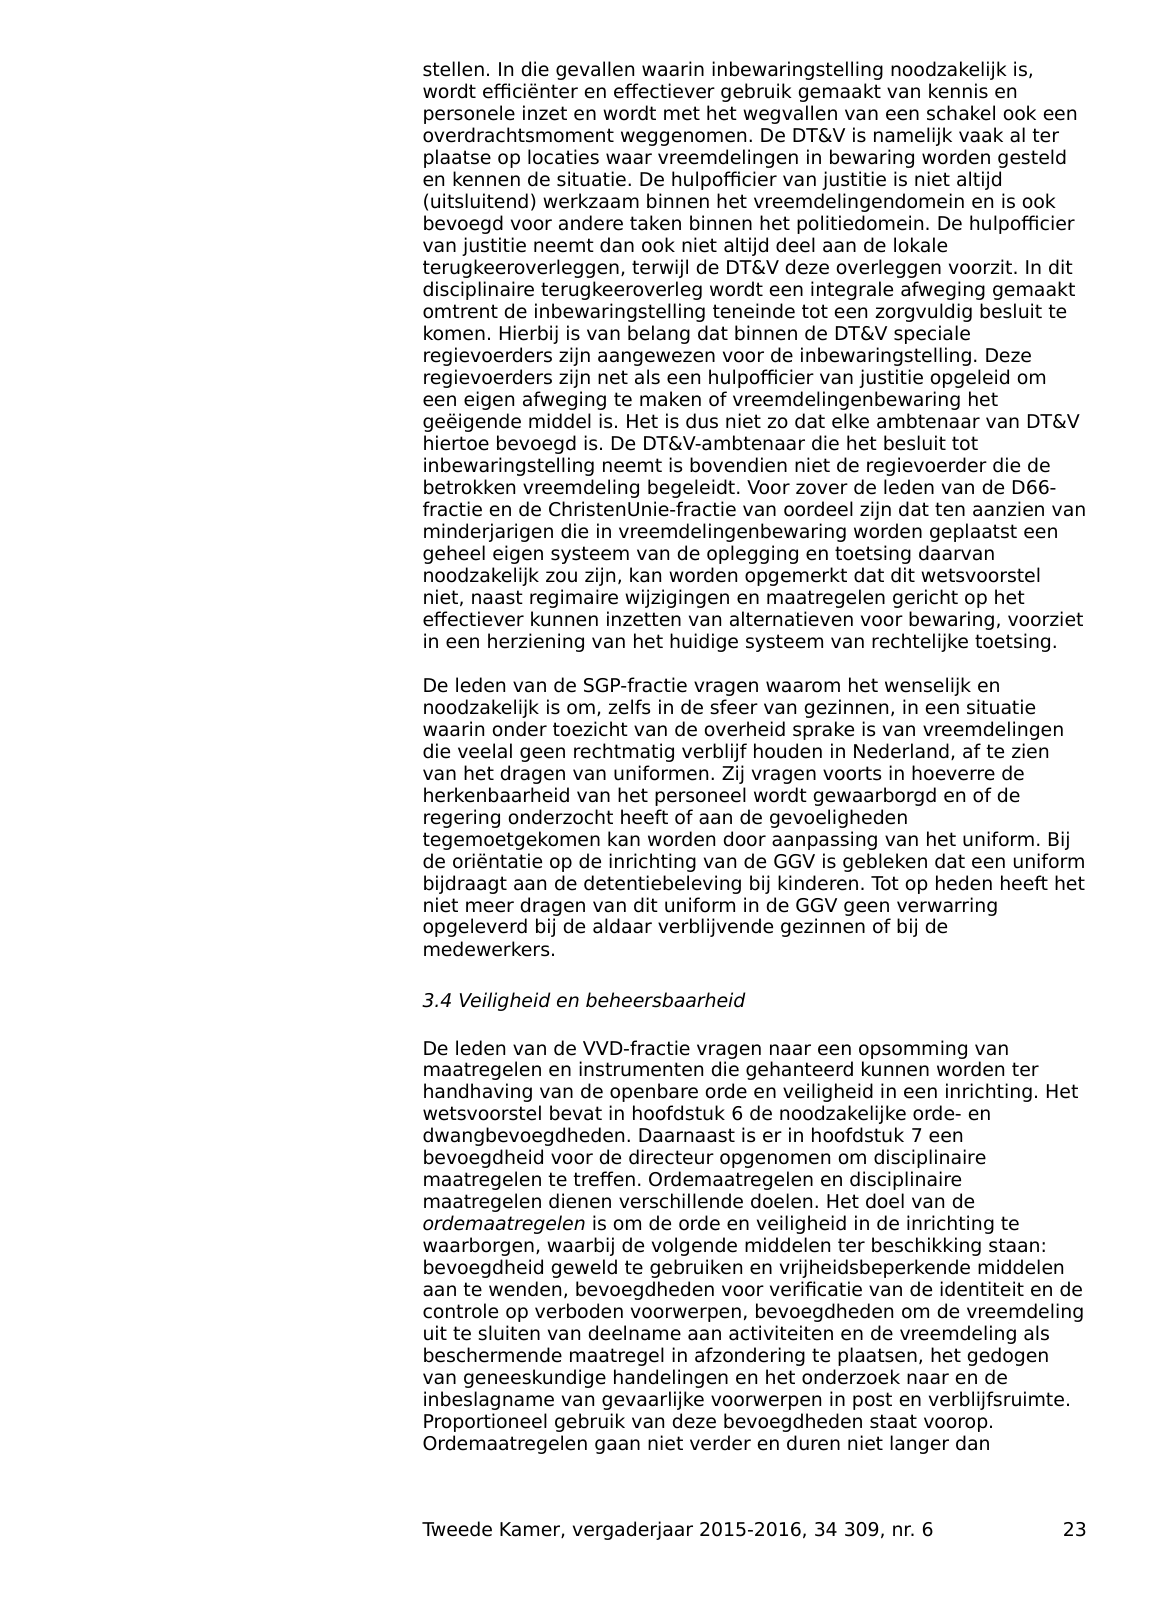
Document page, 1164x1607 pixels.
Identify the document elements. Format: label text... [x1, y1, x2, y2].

text De leden van de VVD-fractie vragen naar een opsomming van maatregelen en instrumenten die gehanteerd kunnen worden ter handhaving van de openbare orde en veiligheid in een inrichting. Het wetsvoorstel bevat in hoofdstuk 6 de noodzakelijke orde- en dwangbevoegdheden. Daarnaast is er in hoofdstuk 7 een bevoegdheid voor de directeur opgenomen om disciplinaire maatregelen te treffen. Ordemaatregelen en disciplinaire maatregelen dienen verschillende doelen. Het doel van de ordemaatregelen is om de orde en veiligheid in de inrichting te waarborgen, waarbij de volgende middelen ter beschikking staan: bevoegdheid geweld te gebruiken en vrijheidsbeperkende middelen aan te wenden, bevoegdheden voor verificatie van de identiteit en de controle op verboden voorwerpen, bevoegdheden om de vreemdeling uit te sluiten van deelname aan activiteiten en de vreemdeling als beschermende maatregel in afzondering te plaatsen, het gedogen van geneeskundige handelingen en het onderzoek naar en de inbeslagname van gevaarlijke voorwerpen in post en verblijfsruimte. Proportioneel gebruik van deze bevoegdheden staat voorop. Ordemaatregelen gaan niet verder en duren niet langer dan [422, 1037, 1087, 1455]
text stellen. In die gevallen waarin inbewaringstelling noodzakelijk is, wordt efficiënter en effectiever gebruik gemaakt van kennis en personele inzet en wordt met het wegvallen van een schakel ook een overdrachtsmoment weggenomen. De DT&V is namelijk vaak al ter plaatse op locaties waar vreemdelingen in bewaring worden gesteld en kennen de situatie. De hulpofficier van justitie is niet altijd (uitsluitend) werkzaam binnen het vreemdelingendomein en is ook bevoegd voor andere taken binnen het politiedomein. De hulpofficier van justitie neemt dan ook niet altijd deel aan de lokale terugkeeroverleggen, terwijl de DT&V deze overleggen voorzit. In dit disciplinaire terugkeeroverleg wordt een integrale afweging gemaakt omtrent de inbewaringstelling teneinde tot een zorgvuldig besluit te komen. Hierbij is van belang dat binnen de DT&V speciale regievoerders zijn aangewezen voor de inbewaringstelling. Deze regievoerders zijn net als een hulpofficier van justitie opgeleid om een eigen afweging te maken of vreemdelingenbewaring het geëigende middel is. Het is dus niet zo dat elke ambtenaar van DT&V hiertoe bevoegd is. De DT&V-ambtenaar die het besluit tot inbewaringstelling neemt is bovendien niet de regievoerder die de betrokken vreemdeling begeleidt. Voor zover de leden van de D66-fractie en de ChristenUnie-fractie van oordeel zijn dat ten aanzien van minderjarigen die in vreemdelingenbewaring worden geplaatst een geheel eigen systeem van de oplegging en toetsing daarvan noodzakelijk zou zijn, kan worden opgemerkt dat dit wetsvoorstel niet, naast regimaire wijzigingen en maatregelen gericht op het effectiever kunnen inzetten van alternatieven voor bewaring, voorziet in een herziening van het huidige systeem van rechtelijke toetsing. [422, 59, 1087, 652]
text De leden van de SGP-fractie vragen waarom het wenselijk en noodzakelijk is om, zelfs in de sfeer van gezinnen, in een situatie waarin onder toezicht van de overheid sprake is van vreemdelingen die veelal geen rechtmatig verblijf houden in Nederland, af te zien van het dragen van uniformen. Zij vragen voorts in hoeverre de herkenbaarheid van het personeel wordt gewaarborgd en of de regering onderzocht heeft of aan de gevoeligheden tegemoetgekomen kan worden door aanpassing van het uniform. Bij de oriëntatie op de inrichting van de GGV is gebleken dat een uniform bijdraagt aan de detentiebeleving bij kinderen. Tot op heden heeft het niet meer dragen van dit uniform in de GGV geen verwarring opgeleverd bij de aldaar verblijvende gezinnen of bij de medewerkers. [422, 675, 1087, 960]
subtitle 3.4 Veiligheid en beheersbaarheid [422, 990, 1087, 1012]
